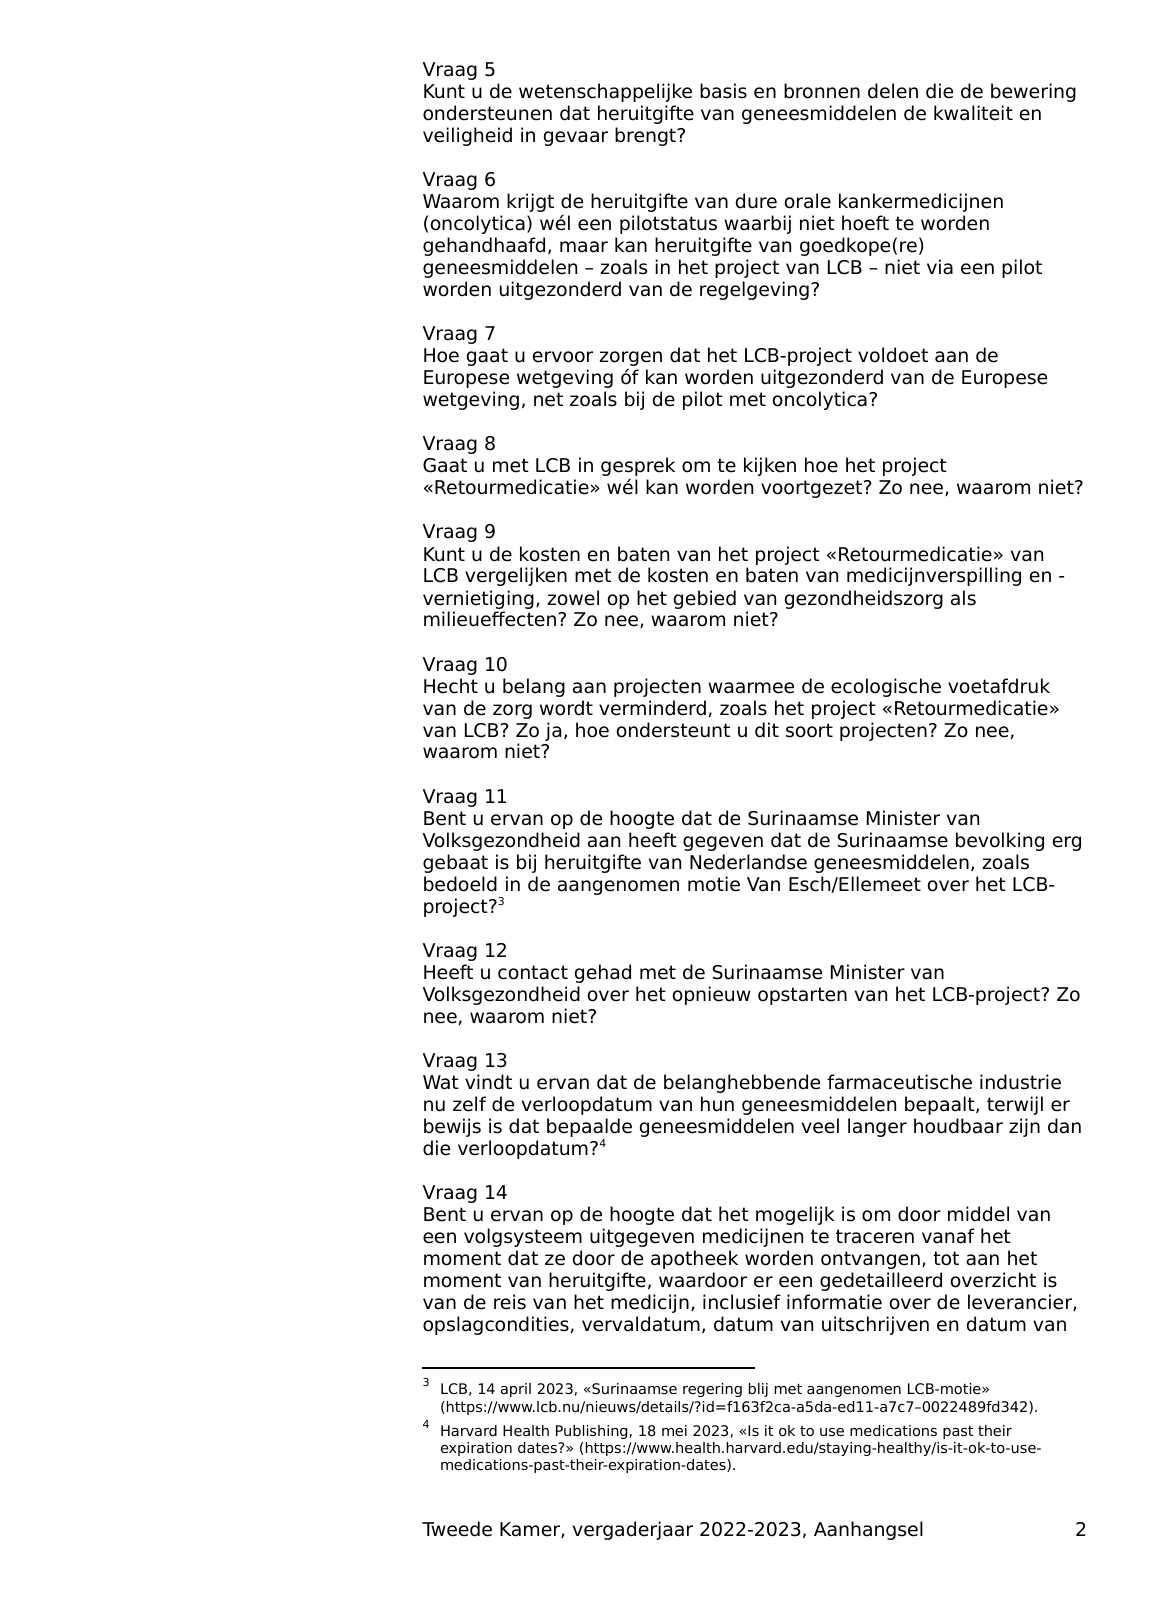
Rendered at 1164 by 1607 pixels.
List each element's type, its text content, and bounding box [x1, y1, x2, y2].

text Waarom krijgt de heruitgifte van dure orale kankermedicijnen (oncolytica) wél een pilotstatus waarbij niet hoeft te worden gehandhaafd, maar kan heruitgifte van goedkope(re) geneesmiddelen – zoals in het project van LCB – niet via een pilot worden uitgezonderd van de regelgeving? [422, 191, 1087, 301]
text Harvard Health Publishing, 18 mei 2023, «Is it ok to use medications past their expiration dates?» (https://www.health.harvard.edu/staying-healthy/is-it-ok-to-use-medications-past-their-expiration-dates). [422, 1418, 1087, 1474]
text Vraag 6 [422, 169, 1087, 191]
text Hecht u belang aan projecten waarmee de ecologische voetafdruk van de zorg wordt verminderd, zoals het project «Retourmedicatie» van LCB? Zo ja, hoe ondersteunt u dit soort projecten? Zo nee, waarom niet? [422, 676, 1087, 763]
text Bent u ervan op de hoogte dat het mogelijk is om door middel van een volgsysteem uitgegeven medicijnen te traceren vanaf het moment dat ze door de apotheek worden ontvangen, tot aan het moment van heruitgifte, waardoor er een gedetailleerd overzicht is van de reis van het medicijn, inclusief informatie over de leverancier, opslagcondities, vervaldatum, datum van uitschrijven en datum van [422, 1204, 1087, 1336]
text Heeft u contact gehad met de Surinaamse Minister van Volksgezondheid over het opnieuw opstarten van het LCB-project? Zo nee, waarom niet? [422, 962, 1087, 1028]
text Kunt u de kosten en baten van het project «Retourmedicatie» van LCB vergelijken met de kosten en baten van medicijnverspilling en -vernietiging, zowel op het gebied van gezondheidszorg als milieueffecten? Zo nee, waarom niet? [422, 543, 1087, 631]
text Wat vindt u ervan dat de belanghebbende farmaceutische industrie nu zelf de verloopdatum van hun geneesmiddelen bepaalt, terwijl er bewijs is dat bepaalde geneesmiddelen veel langer houdbaar zijn dan die verloopdatum? [422, 1072, 1087, 1160]
text Kunt u de wetenschappelijke basis en bronnen delen die de bewering ondersteunen dat heruitgifte van geneesmiddelen de kwaliteit en veiligheid in gevaar brengt? [422, 81, 1087, 147]
text Hoe gaat u ervoor zorgen dat het LCB-project voldoet aan de Europese wetgeving óf kan worden uitgezonderd van de Europese wetgeving, net zoals bij de pilot met oncolytica? [422, 345, 1087, 411]
text Vraag 9 [422, 521, 1087, 543]
text Vraag 10 [422, 653, 1087, 676]
text LCB, 14 april 2023, «Surinaamse regering blij met aangenomen LCB-motie» (https://www.lcb.nu/nieuws/details/?id=f163f2ca-a5da-ed11-a7c7–0022489fd342). [422, 1377, 1087, 1416]
text Vraag 13 [422, 1050, 1087, 1072]
text Vraag 12 [422, 940, 1087, 962]
text Vraag 8 [422, 433, 1087, 455]
text Gaat u met LCB in gesprek om te kijken hoe het project «Retourmedicatie» wél kan worden voortgezet? Zo nee, waarom niet? [422, 455, 1087, 499]
text Vraag 14 [422, 1182, 1087, 1204]
text Vraag 7 [422, 323, 1087, 345]
text Bent u ervan op de hoogte dat de Surinaamse Minister van Volksgezondheid aan heeft gegeven dat de Surinaamse bevolking erg gebaat is bij heruitgifte van Nederlandse geneesmiddelen, zoals bedoeld in de aangenomen motie Van Esch/Ellemeet over het LCB-project? [422, 808, 1087, 917]
text Vraag 11 [422, 786, 1087, 808]
text Vraag 5 [422, 59, 1087, 81]
